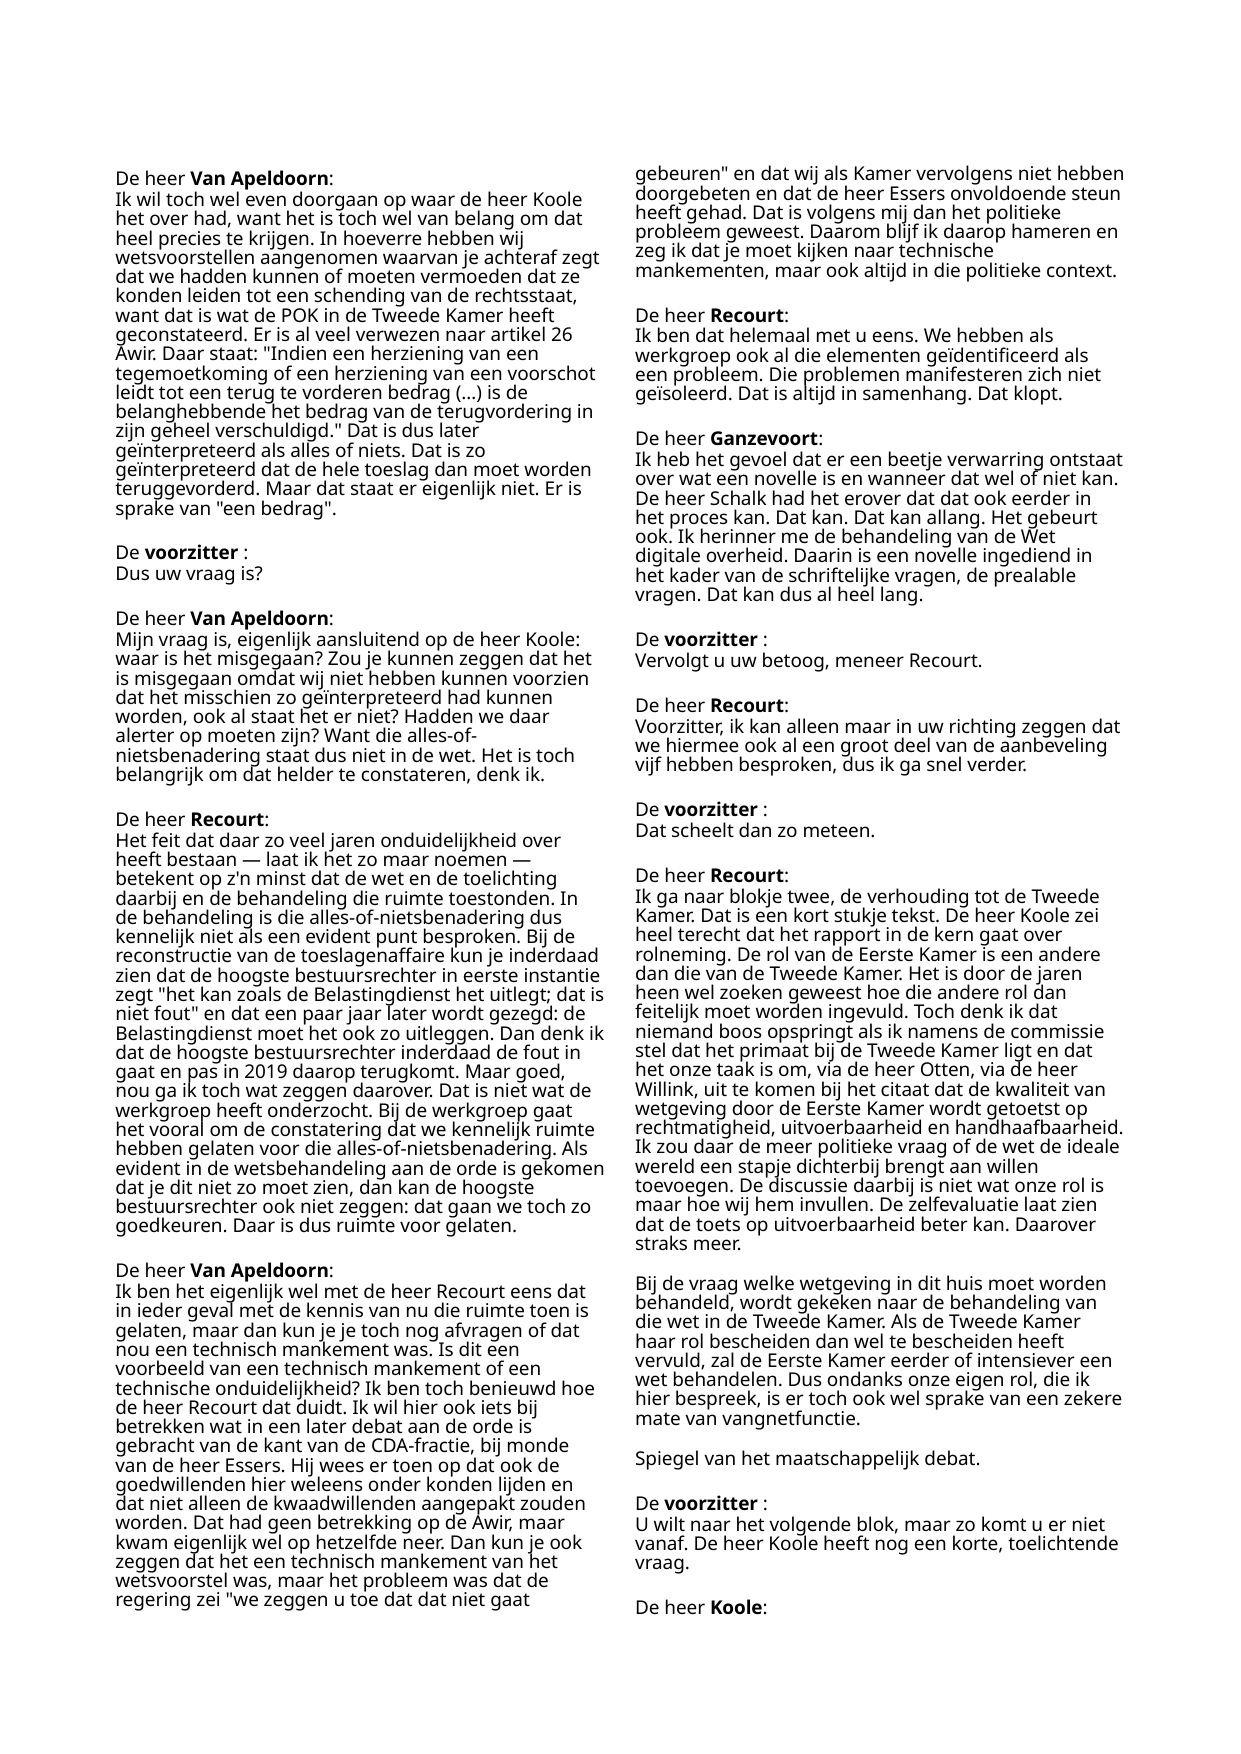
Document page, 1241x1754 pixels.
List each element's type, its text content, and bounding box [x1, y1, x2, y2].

text Mijn vraag is, eigenlijk aansluitend op de heer Koole: waar is het misgegaan? Zou je kunnen zeggen dat het is misgegaan omdat wij niet hebben kunnen voorzien dat het misschien zo geïnterpreteerd had kunnen worden, ook al staat het er niet? Hadden we daar alerter op moeten zijn? Want die alles-of-nietsbenadering staat dus niet in de wet. Het is toch belangrijk om dat helder te constateren, denk ik. [115, 631, 605, 785]
text U wilt naar het volgende blok, maar zo komt u er niet vanaf. De heer Koole heeft nog een korte, toelichtende vraag. [635, 1516, 1125, 1573]
text De heer Recourt: [635, 862, 1125, 888]
text De voorzitter : [635, 1490, 1125, 1516]
text De heer Recourt: [635, 302, 1125, 327]
text Ik wil toch wel even doorgaan op waar de heer Koole het over had, want het is toch wel van belang om dat heel precies te krijgen. In hoeverre hebben wij wetsvoorstellen aangenomen waarvan je achteraf zegt dat we hadden kunnen of moeten vermoeden dat ze konden leiden tot een schending van de rechtsstaat, want dat is wat de POK in de Tweede Kamer heeft geconstateerd. Er is al veel verwezen naar artikel 26 Awir. Daar staat: "Indien een herziening van een tegemoetkoming of een herziening van een voorschot leidt tot een terug te vorderen bedrag (…) is de belanghebbende het bedrag van de terugvordering in zijn geheel verschuldigd." Dat is dus later geïnterpreteerd als alles of niets. Dat is zo geïnterpreteerd dat de hele toeslag dan moet worden teruggevorderd. Maar dat staat er eigenlijk niet. Er is sprake van "een bedrag". [115, 191, 605, 519]
text Vervolgt u uw betoog, meneer Recourt. [635, 652, 1125, 671]
text Ik heb het gevoel dat er een beetje verwarring ontstaat over wat een novelle is en wanneer dat wel of niet kan. De heer Schalk had het erover dat dat ook eerder in het proces kan. Dat kan. Dat kan allang. Het gebeurt ook. Ik herinner me de behandeling van de Wet digitale overheid. Daarin is een novelle ingediend in het kader van de schriftelijke vragen, de prealable vragen. Dat kan dus al heel lang. [635, 451, 1125, 605]
text De heer Recourt: [635, 692, 1125, 718]
text Dus uw vraag is? [115, 565, 605, 584]
text Ik ben het eigenlijk wel met de heer Recourt eens dat in ieder geval met de kennis van nu die ruimte toen is gelaten, maar dan kun je je toch nog afvragen of dat nou een technisch mankement was. Is dit een voorbeeld van een technisch mankement of een technische onduidelijkheid? Ik ben toch benieuwd hoe de heer Recourt dat duidt. Ik wil hier ook iets bij betrekken wat in een later debat aan de orde is gebracht van de kant van de CDA-fractie, bij monde van de heer Essers. Hij wees er toen op dat ook de goedwillenden hier weleens onder konden lijden en dat niet alleen de kwaadwillenden aangepakt zouden worden. Dat had geen betrekking op de Awir, maar kwam eigenlijk wel op hetzelfde neer. Dan kun je ook zeggen dat het een technisch mankement van het wetsvoorstel was, maar het probleem was dat de regering zei "we zeggen u toe dat dat niet gaat [115, 1283, 605, 1611]
text Ik ben dat helemaal met u eens. We hebben als werkgroep ook al die elementen geïdentificeerd als een probleem. Die problemen manifesteren zich niet geïsoleerd. Dat is altijd in samenhang. Dat klopt. [635, 327, 1125, 404]
text Dat scheelt dan zo meteen. [635, 822, 1125, 841]
text De voorzitter : [635, 796, 1125, 822]
text De voorzitter : [635, 626, 1125, 652]
text De heer Van Apeldoorn: [115, 1257, 605, 1283]
text gebeuren" en dat wij als Kamer vervolgens niet hebben doorgebeten en dat de heer Essers onvoldoende steun heeft gehad. Dat is volgens mij dan het politieke probleem geweest. Daarom blijf ik daarop hameren en zeg ik dat je moet kijken naar technische mankementen, maar ook altijd in die politieke context. [635, 165, 1125, 281]
text De heer Van Apeldoorn: [115, 605, 605, 631]
text Het feit dat daar zo veel jaren onduidelijkheid over heeft bestaan — laat ik het zo maar noemen — betekent op z'n minst dat de wet en de toelichting daarbij en de behandeling die ruimte toestonden. In de behandeling is die alles-of-nietsbenadering dus kennelijk niet als een evident punt besproken. Bij de reconstructie van de toeslagenaffaire kun je inderdaad zien dat de hoogste bestuursrechter in eerste instantie zegt "het kan zoals de Belastingdienst het uitlegt; dat is niet fout" en dat een paar jaar later wordt gezegd: de Belastingdienst moet het ook zo uitleggen. Dan denk ik dat de hoogste bestuursrechter inderdaad de fout in gaat en pas in 2019 daarop terugkomt. Maar goed, nou ga ik toch wat zeggen daarover. Dat is niet wat de werkgroep heeft onderzocht. Bij de werkgroep gaat het vooral om de constatering dat we kennelijk ruimte hebben gelaten voor die alles-of-nietsbenadering. Als evident in de wetsbehandeling aan de orde is gekomen dat je dit niet zo moet zien, dan kan de hoogste bestuursrechter ook niet zeggen: dat gaan we toch zo goedkeuren. Daar is dus ruimte voor gelaten. [115, 832, 605, 1237]
text Ik ga naar blokje twee, de verhouding tot de Tweede Kamer. Dat is een kort stukje tekst. De heer Koole zei heel terecht dat het rapport in de kern gaat over rolneming. De rol van de Eerste Kamer is een andere dan die van de Tweede Kamer. Het is door de jaren heen wel zoeken geweest hoe die andere rol dan feitelijk moet worden ingevuld. Toch denk ik dat niemand boos opspringt als ik namens de commissie stel dat het primaat bij de Tweede Kamer ligt en dat het onze taak is om, via de heer Otten, via de heer Willink, uit te komen bij het citaat dat de kwaliteit van wetgeving door de Eerste Kamer wordt getoetst op rechtmatigheid, uitvoerbaarheid en handhaafbaarheid. Ik zou daar de meer politieke vraag of de wet de ideale wereld een stapje dichterbij brengt aan willen toevoegen. De discussie daarbij is niet wat onze rol is maar hoe wij hem invullen. De zelfevaluatie laat zien dat de toets op uitvoerbaarheid beter kan. Daarover straks meer. [635, 888, 1125, 1254]
text De heer Ganzevoort: [635, 425, 1125, 451]
text Bij de vraag welke wetgeving in dit huis moet worden behandeld, wordt gekeken naar de behandeling van die wet in de Tweede Kamer. Als de Tweede Kamer haar rol bescheiden dan wel te bescheiden heeft vervuld, zal de Eerste Kamer eerder of intensiever een wet behandelen. Dus ondanks onze eigen rol, die ik hier bespreek, is er toch ook wel sprake van een zekere mate van vangnetfunctie. [635, 1275, 1125, 1429]
text Voorzitter, ik kan alleen maar in uw richting zeggen dat we hiermee ook al een groot deel van de aanbeveling vijf hebben besproken, dus ik ga snel verder. [635, 718, 1125, 776]
text De heer Recourt: [115, 806, 605, 832]
text De voorzitter : [115, 539, 605, 565]
text De heer Koole: [635, 1594, 1125, 1620]
text Spiegel van het maatschappelijk debat. [635, 1450, 1125, 1469]
text De heer Van Apeldoorn: [115, 165, 605, 191]
